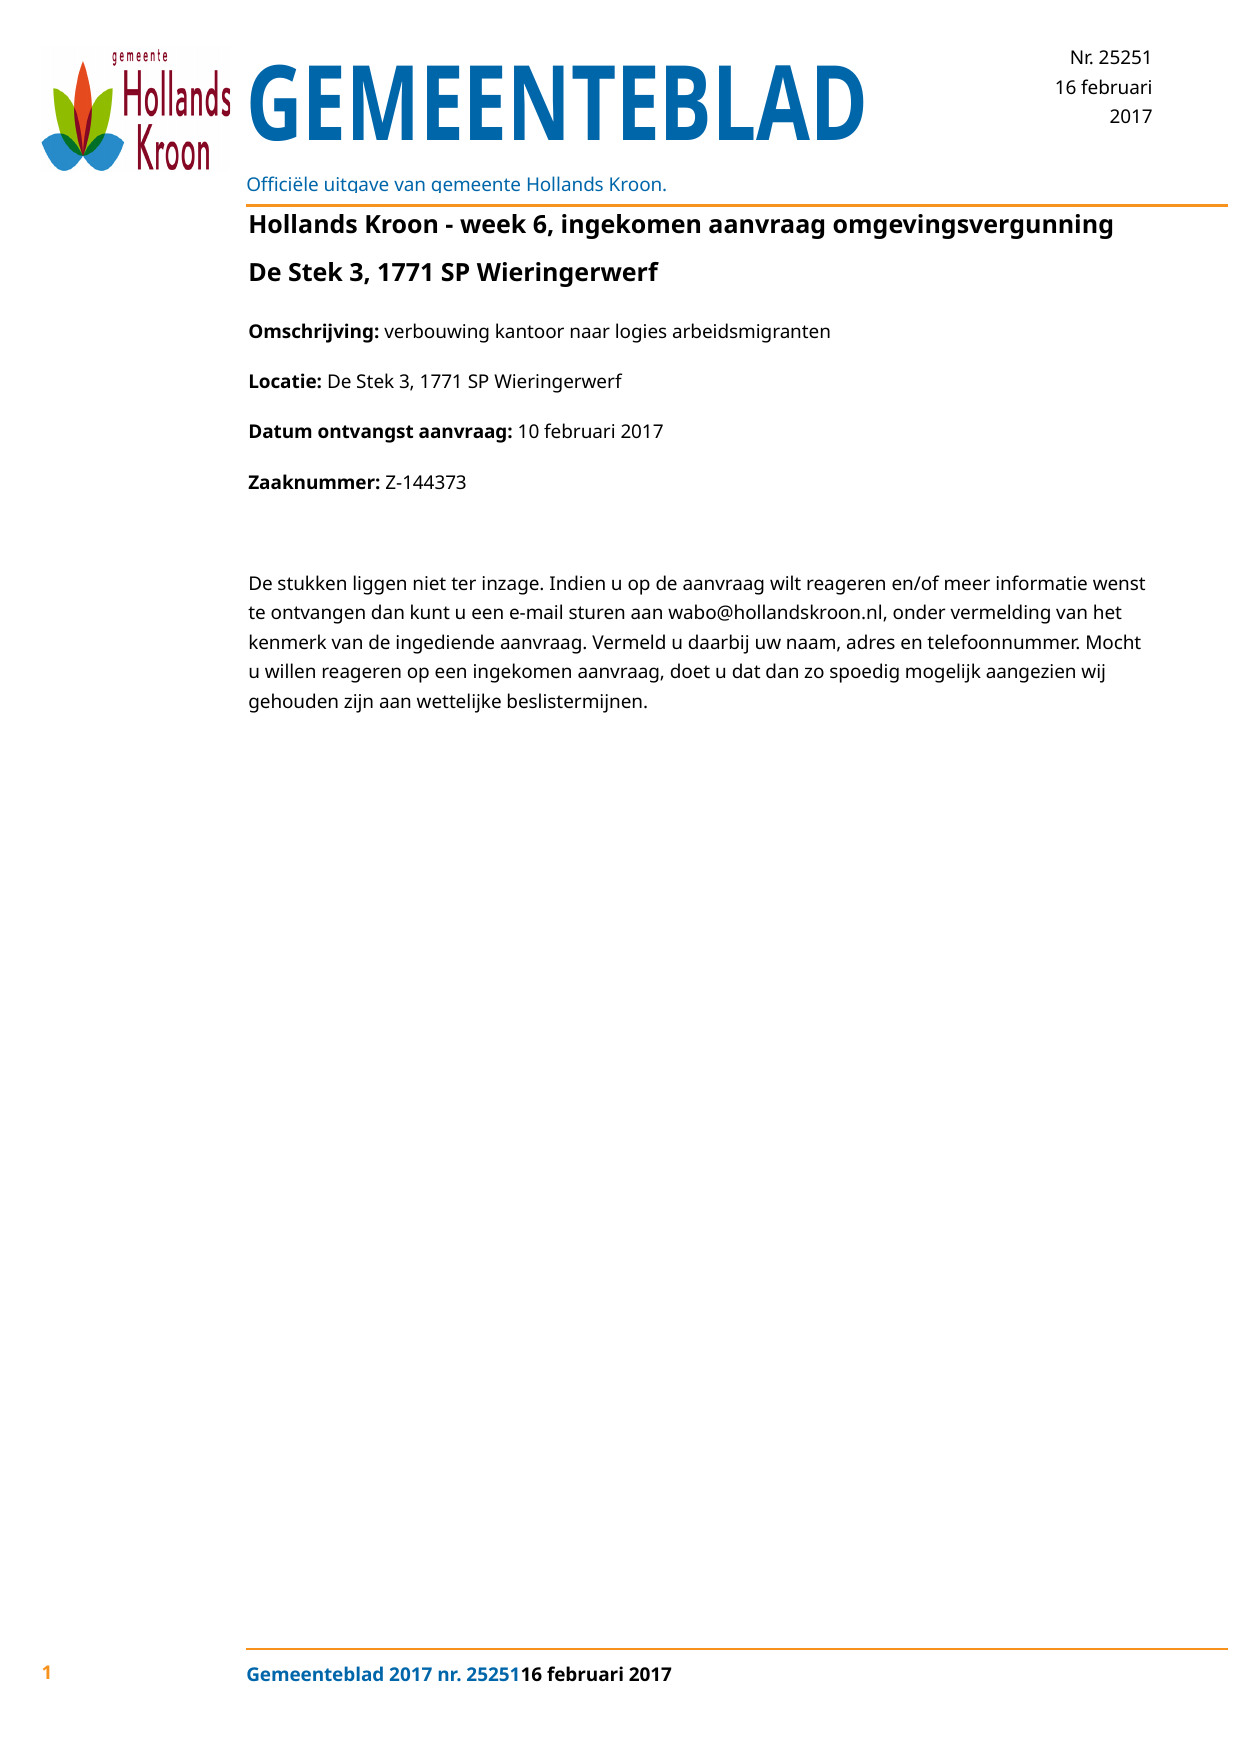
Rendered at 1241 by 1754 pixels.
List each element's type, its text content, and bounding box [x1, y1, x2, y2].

text Hollands Kroon - week 6, ingekomen aanvraag omgevingsvergunning De Stek 3, 1771 SP Wieringerwerf [248, 207, 1152, 288]
text Locatie: De Stek 3, 1771 SP Wieringerwerf [248, 368, 1152, 394]
text De stukken liggen niet ter inzage. Indien u op de aanvraag wilt reageren en/of meer informatie wenst te ontvangen dan kunt u een e-mail sturen aan wabo@hollandskroon.nl, onder vermelding van het kenmerk van de ingediende aanvraag. Vermeld u daarbij uw naam, adres en telefoonnummer. Mocht u willen reageren op een ingekomen aanvraag, doet u dat dan zo spoedig mogelijk aangezien wij gehouden zijn aan wettelijke beslistermijnen. [248, 570, 1152, 714]
text Datum ontvangst aanvraag: 10 februari 2017 [248, 419, 1152, 444]
text Omschrijving: verbouwing kantoor naar logies arbeidsmigranten [248, 318, 1152, 344]
picture [41, 47, 231, 172]
text Zaaknummer: Z-144373 [248, 469, 1152, 495]
